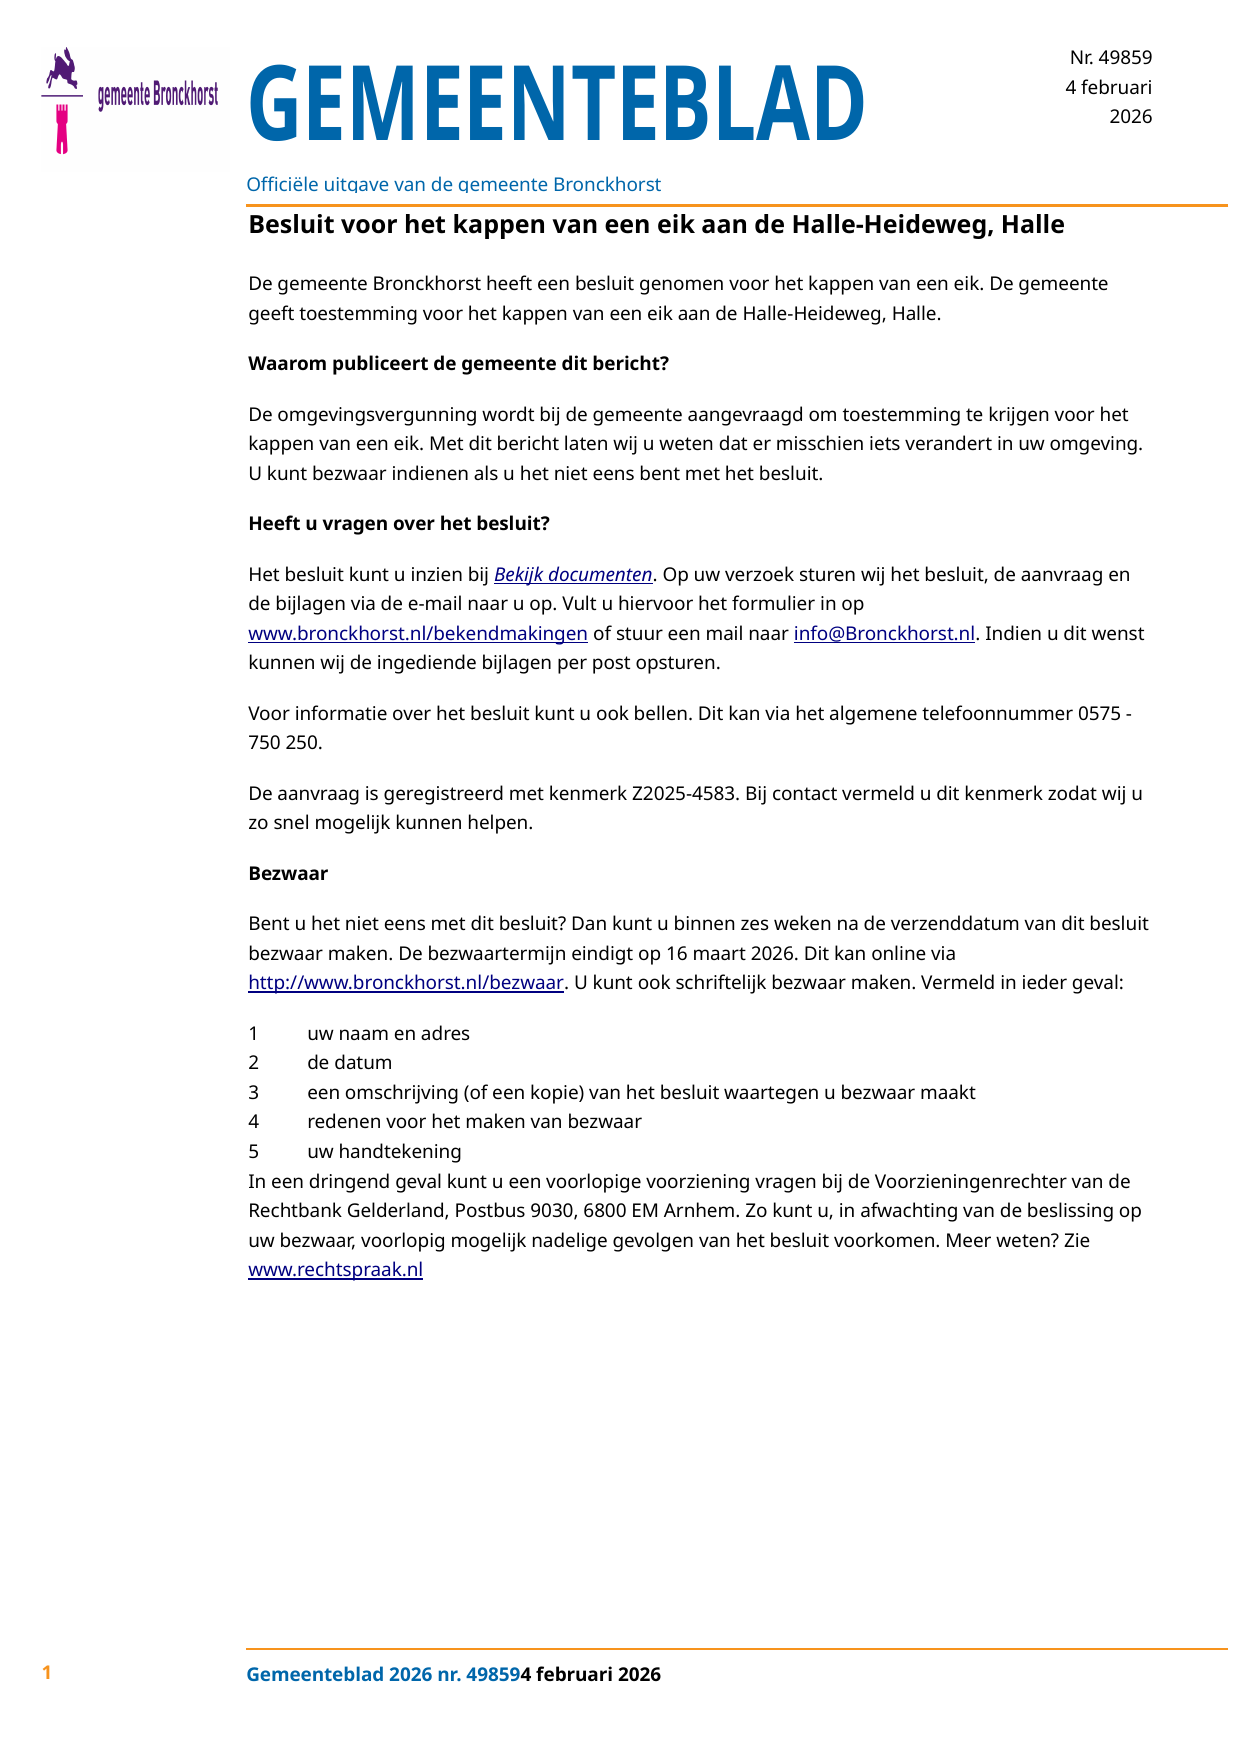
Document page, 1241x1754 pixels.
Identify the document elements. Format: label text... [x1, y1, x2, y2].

text Voor informatie over het besluit kunt u ook bellen. Dit kan via het algemene telefoonnummer 0575 - 750 250. [248, 700, 1152, 755]
text In een dringend geval kunt u een voorlopige voorziening vragen bij de Voorzieningenrechter van de Rechtbank Gelderland, Postbus 9030, 6800 EM Arnhem. Zo kunt u, in afwachting van de beslissing op uw bezwaar, voorlopig mogelijk nadelige gevolgen van het besluit voorkomen. Meer weten? Zie www.rechtspraak.nl [248, 1168, 1152, 1282]
picture [41, 47, 231, 172]
list uw handtekening [248, 1138, 1152, 1164]
text Het besluit kunt u inzien bij Bekijk documenten. Op uw verzoek sturen wij het besluit, de aanvraag en de bijlagen via de e-mail naar u op. Vult u hiervoor het formulier in op www.bronckhorst.nl/bekendmakingen of stuur een mail naar info@Bronckhorst.nl. Indien u dit wenst kunnen wij de ingediende bijlagen per post opsturen. [248, 561, 1152, 675]
text Besluit voor het kappen van een eik aan de Halle-Heideweg, Halle [248, 207, 1152, 241]
text De aanvraag is geregistreerd met kenmerk Z2025-4583. Bij contact vermeld u dit kenmerk zodat wij u zo snel mogelijk kunnen helpen. [248, 780, 1152, 835]
text De omgevingsvergunning wordt bij de gemeente aangevraagd om toestemming te krijgen voor het kappen van een eik. Met dit bericht laten wij u weten dat er misschien iets verandert in uw omgeving. U kunt bezwaar indienen als u het niet eens bent met het besluit. [248, 401, 1152, 486]
text Heeft u vragen over het besluit? [248, 510, 1152, 536]
list een omschrijving (of een kopie) van het besluit waartegen u bezwaar maakt [248, 1079, 1152, 1105]
text De gemeente Bronckhorst heeft een besluit genomen voor het kappen van een eik. De gemeente geeft toestemming voor het kappen van een eik aan de Halle-Heideweg, Halle. [248, 270, 1152, 326]
list redenen voor het maken van bezwaar [248, 1109, 1152, 1134]
text Bezwaar [248, 860, 1152, 886]
list uw naam en adres [248, 1020, 1152, 1046]
list de datum [248, 1049, 1152, 1075]
text Bent u het niet eens met dit besluit? Dan kunt u binnen zes weken na de verzenddatum van dit besluit bezwaar maken. De bezwaartermijn eindigt op 16 maart 2026. Dit kan online via http://www.bronckhorst.nl/bezwaar. U kunt ook schriftelijk bezwaar maken. Vermeld in ieder geval: [248, 910, 1152, 995]
text Waarom publiceert de gemeente dit bericht? [248, 350, 1152, 376]
